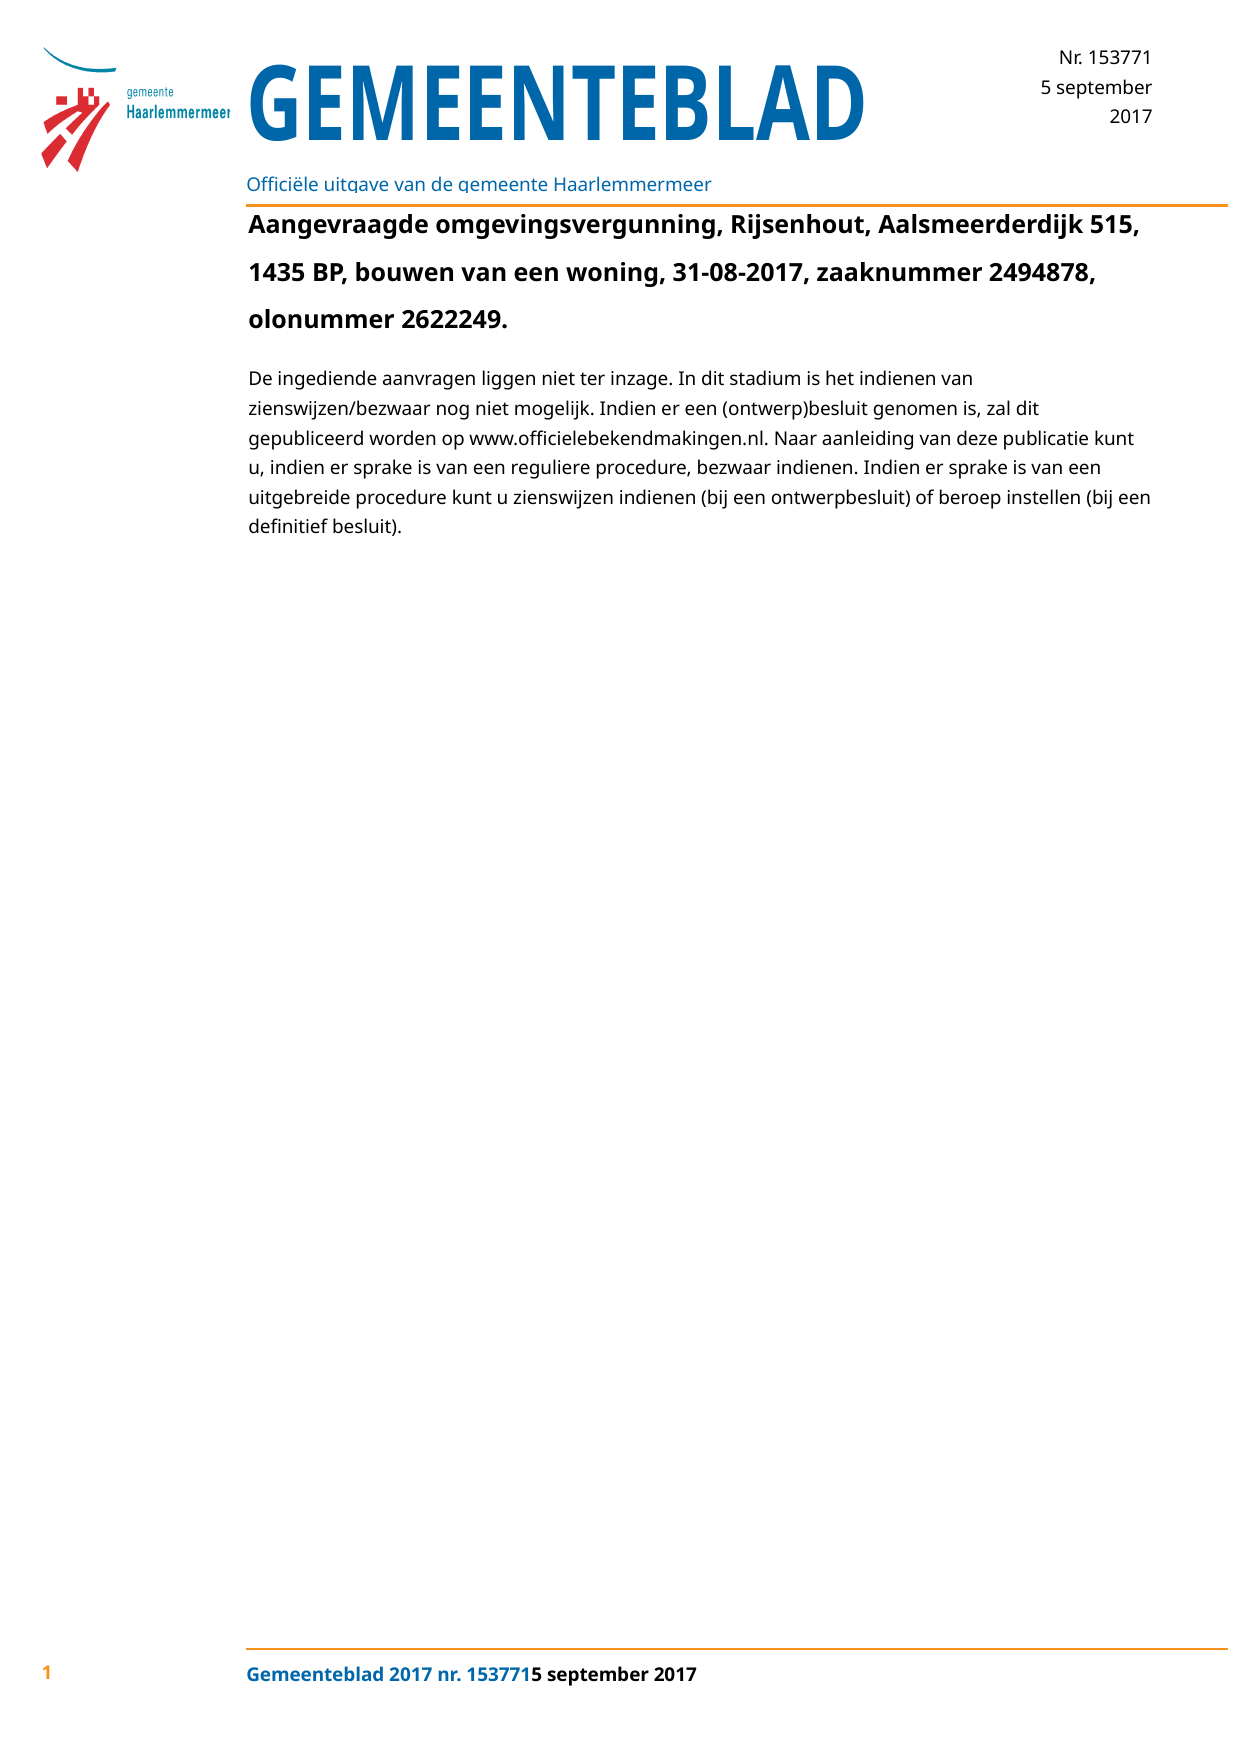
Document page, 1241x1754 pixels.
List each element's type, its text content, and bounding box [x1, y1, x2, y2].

picture [41, 47, 231, 172]
text De ingediende aanvragen liggen niet ter inzage. In dit stadium is het indienen van zienswijzen/bezwaar nog niet mogelijk. Indien er een (ontwerp)besluit genomen is, zal dit gepubliceerd worden op www.officielebekendmakingen.nl. Naar aanleiding van deze publicatie kunt u, indien er sprake is van een reguliere procedure, bezwaar indienen. Indien er sprake is van een uitgebreide procedure kunt u zienswijzen indienen (bij een ontwerpbesluit) of beroep instellen (bij een definitief besluit). [248, 366, 1152, 539]
text Aangevraagde omgevingsvergunning, Rijsenhout, Aalsmeerderdijk 515, 1435 BP, bouwen van een woning, 31-08-2017, zaaknummer 2494878, olonummer 2622249. [248, 207, 1152, 336]
